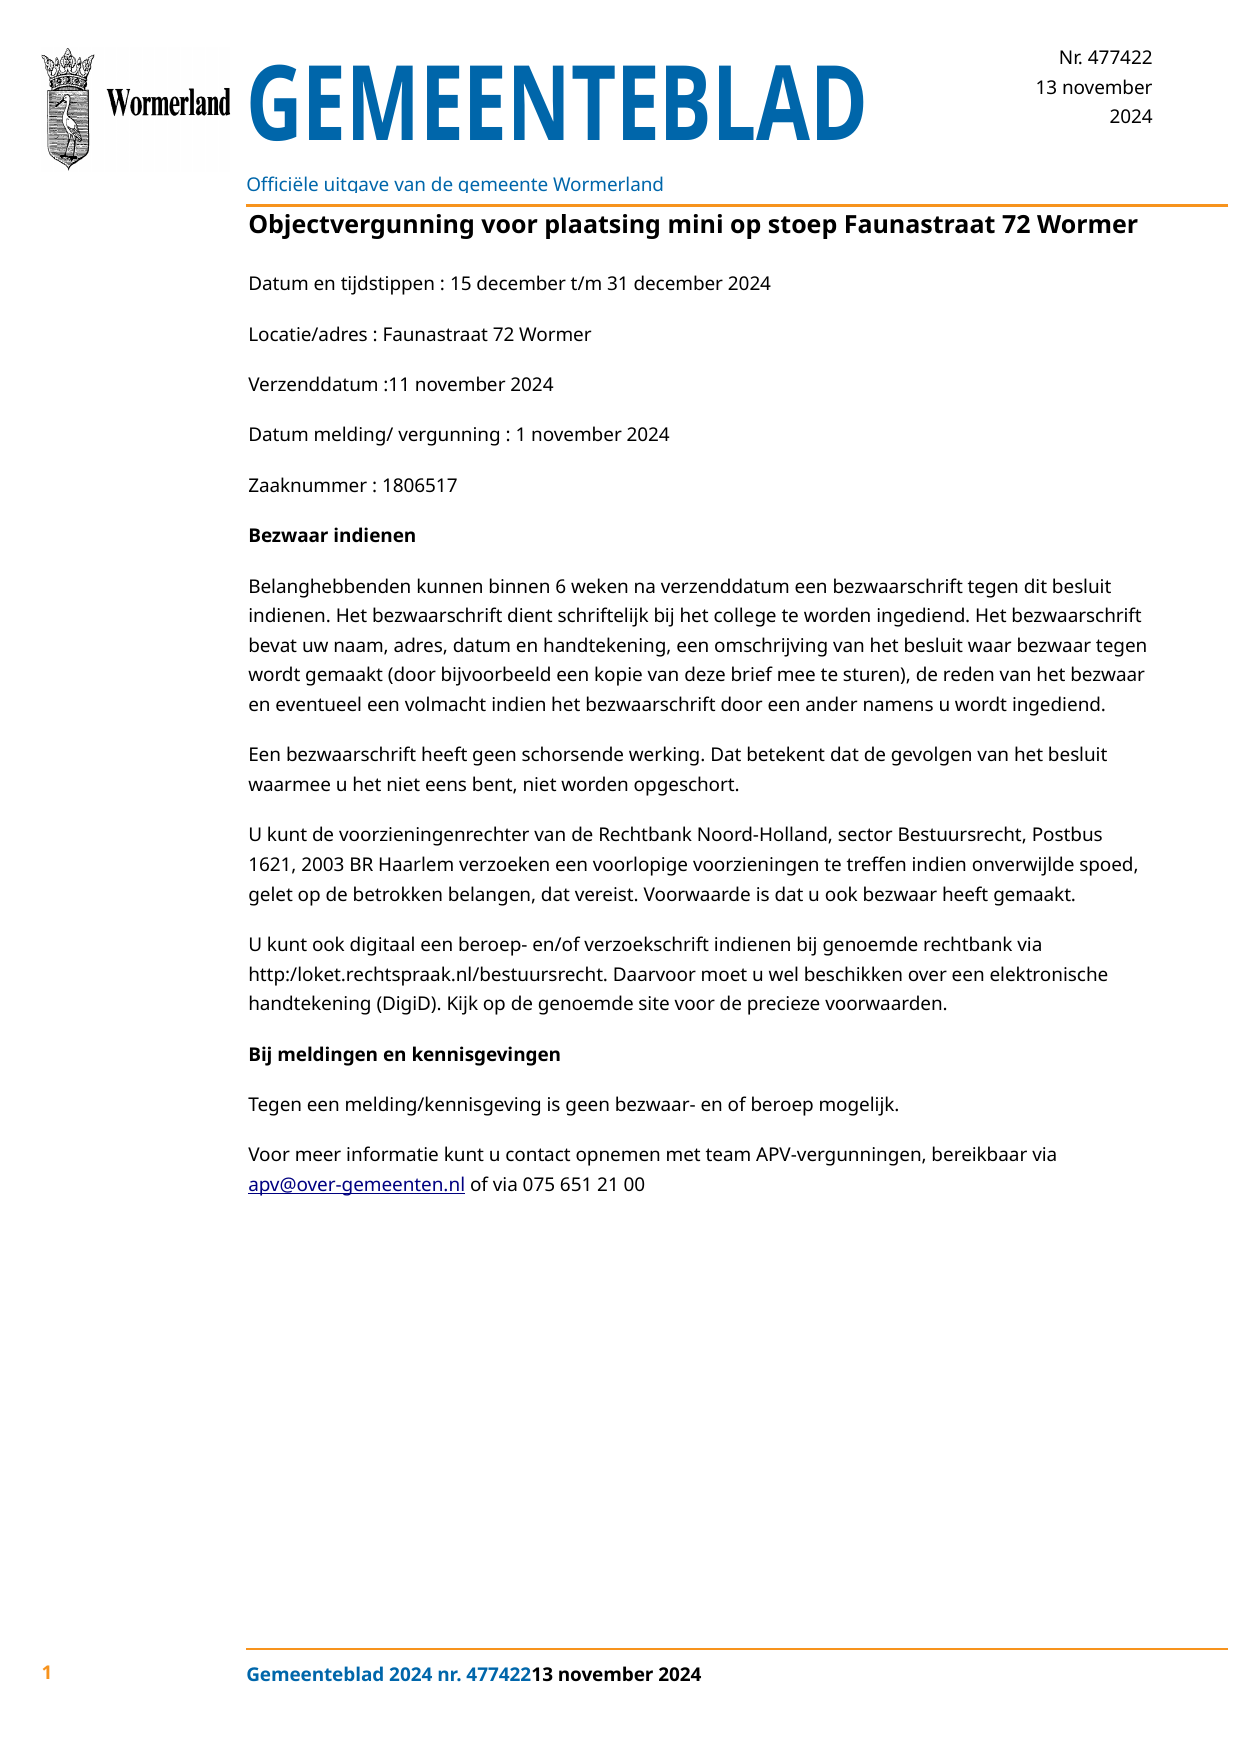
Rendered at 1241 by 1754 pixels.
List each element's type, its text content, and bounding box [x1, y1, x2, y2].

text Belanghebbenden kunnen binnen 6 weken na verzenddatum een bezwaarschrift tegen dit besluit indienen. Het bezwaarschrift dient schriftelijk bij het college te worden ingediend. Het bezwaarschrift bevat uw naam, adres, datum en handtekening, een omschrijving van het besluit waar bezwaar tegen wordt gemaakt (door bijvoorbeeld een kopie van deze brief mee te sturen), de reden van het bezwaar en eventueel een volmacht indien het bezwaarschrift door een ander namens u wordt ingediend. [248, 573, 1152, 717]
text Bij meldingen en kennisgevingen [248, 1041, 1152, 1066]
text Voor meer informatie kunt u contact opnemen met team APV-vergunningen, bereikbaar via apv@over-gemeenten.nl of via 075 651 21 00 [248, 1142, 1152, 1197]
text Een bezwaarschrift heeft geen schorsende werking. Dat betekent dat de gevolgen van het besluit waarmee u het niet eens bent, niet worden opgeschort. [248, 742, 1152, 797]
text Tegen een melding/kennisgeving is geen bezwaar- en of beroep mogelijk. [248, 1091, 1152, 1117]
text Zaaknummer : 1806517 [248, 472, 1152, 498]
text Locatie/adres : Faunastraat 72 Wormer [248, 321, 1152, 346]
text Datum en tijdstippen : 15 december t/m 31 december 2024 [248, 270, 1152, 296]
picture [41, 47, 231, 172]
text Verzenddatum :11 november 2024 [248, 371, 1152, 397]
text Objectvergunning voor plaatsing mini op stoep Faunastraat 72 Wormer [248, 207, 1152, 241]
text U kunt de voorzieningenrechter van de Rechtbank Noord-Holland, sector Bestuursrecht, Postbus 1621, 2003 BR Haarlem verzoeken een voorlopige voorzieningen te treffen indien onverwijlde spoed, gelet op de betrokken belangen, dat vereist. Voorwaarde is dat u ook bezwaar heeft gemaakt. [248, 822, 1152, 906]
text Datum melding/ vergunning : 1 november 2024 [248, 422, 1152, 447]
text U kunt ook digitaal een beroep- en/of verzoekschrift indienen bij genoemde rechtbank via http:/loket.rechtspraak.nl/bestuursrecht. Daarvoor moet u wel beschikken over een elektronische handtekening (DigiD). Kijk op de genoemde site voor de precieze voorwaarden. [248, 931, 1152, 1016]
text Bezwaar indienen [248, 522, 1152, 548]
